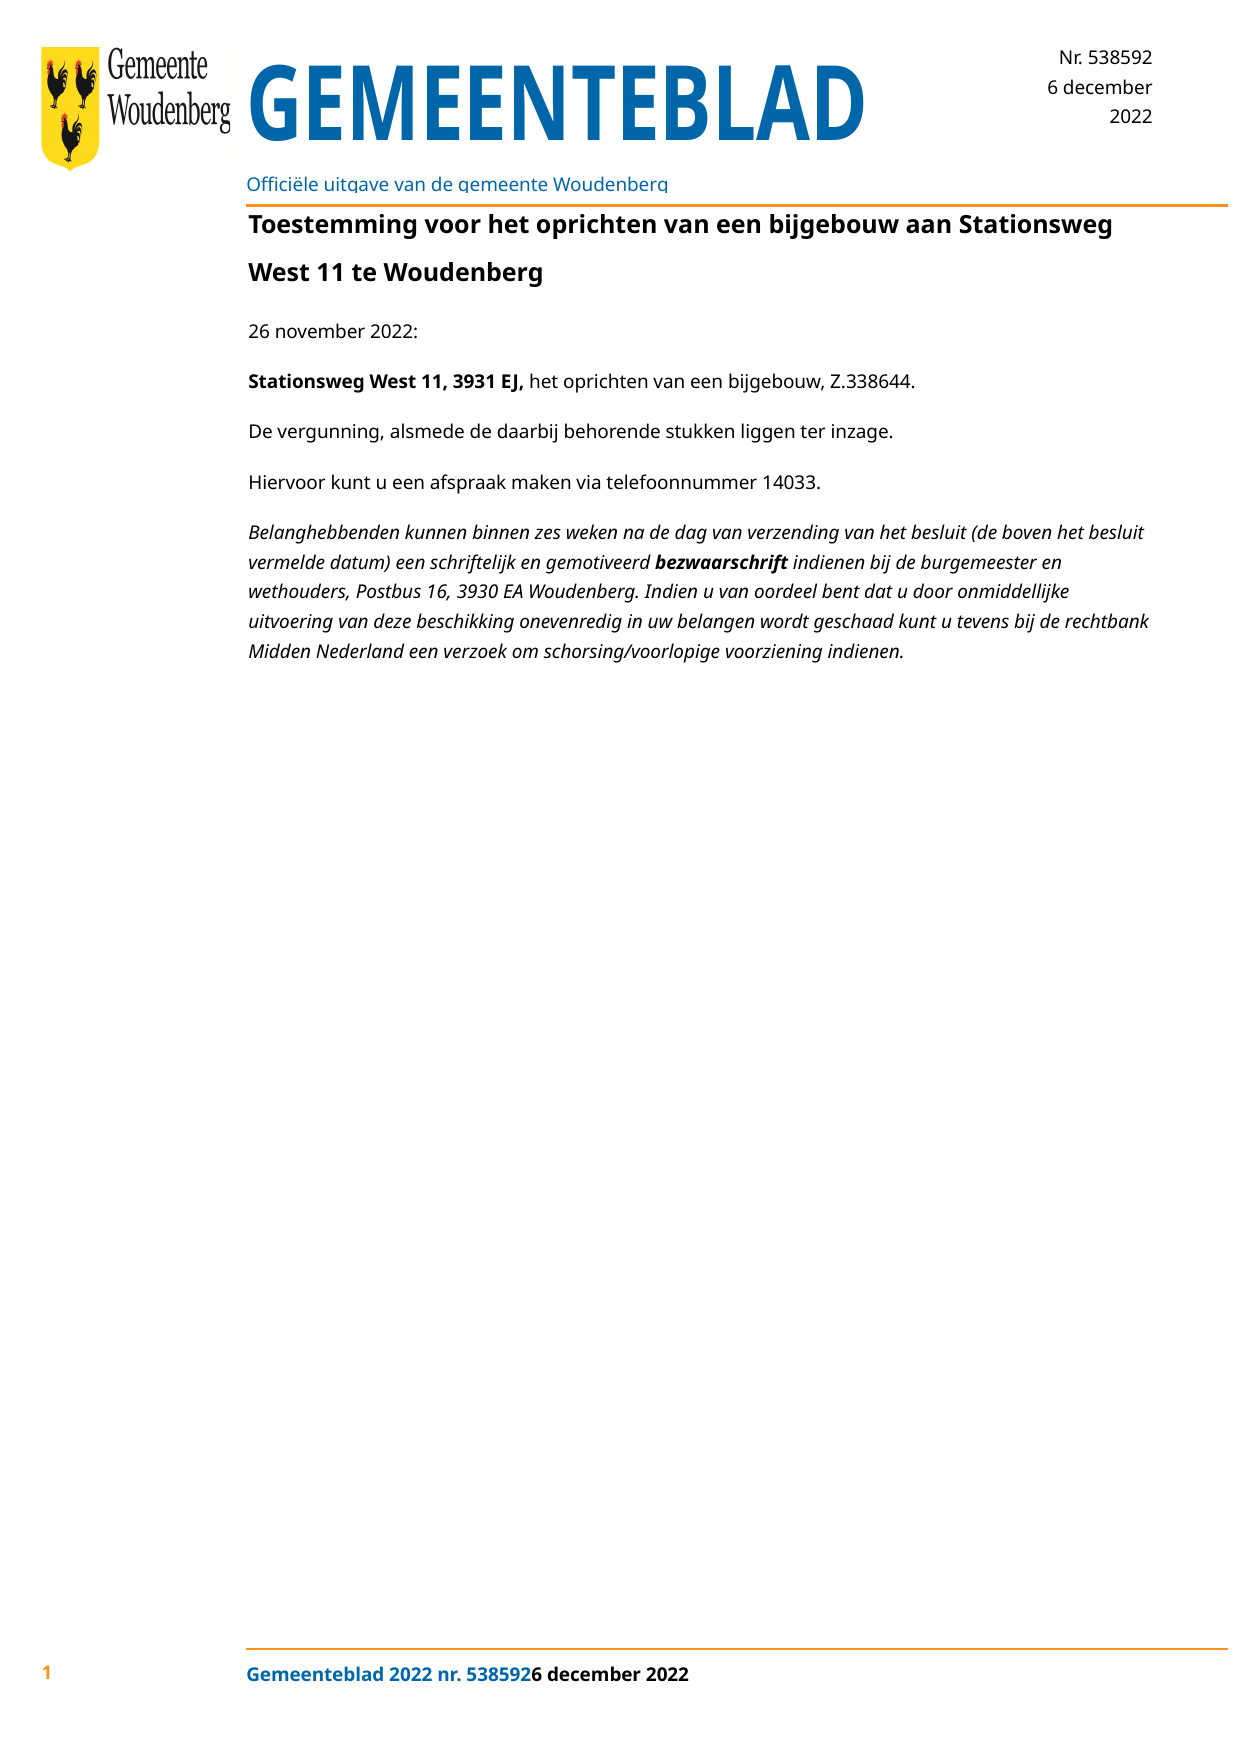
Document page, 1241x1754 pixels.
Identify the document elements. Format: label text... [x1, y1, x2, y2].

text Hiervoor kunt u een afspraak maken via telefoonnummer 14033. [248, 469, 1152, 495]
text Stationsweg West 11, 3931 EJ, het oprichten van een bijgebouw, Z.338644. [248, 368, 1152, 394]
text De vergunning, alsmede de daarbij behorende stukken liggen ter inzage. [248, 419, 1152, 444]
text Belanghebbenden kunnen binnen zes weken na de dag van verzending van het besluit (de boven het besluit vermelde datum) een schriftelijk en gemotiveerd bezwaarschrift indienen bij de burgemeester en wethouders, Postbus 16, 3930 EA Woudenberg. Indien u van oordeel bent dat u door onmiddellijke uitvoering van deze beschikking onevenredig in uw belangen wordt geschaad kunt u tevens bij de rechtbank Midden Nederland een verzoek om schorsing/voorlopige voorziening indienen. [248, 519, 1152, 664]
picture [41, 47, 231, 172]
text Toestemming voor het oprichten van een bijgebouw aan Stationsweg West 11 te Woudenberg [248, 207, 1152, 288]
text 26 november 2022: [248, 318, 1152, 344]
